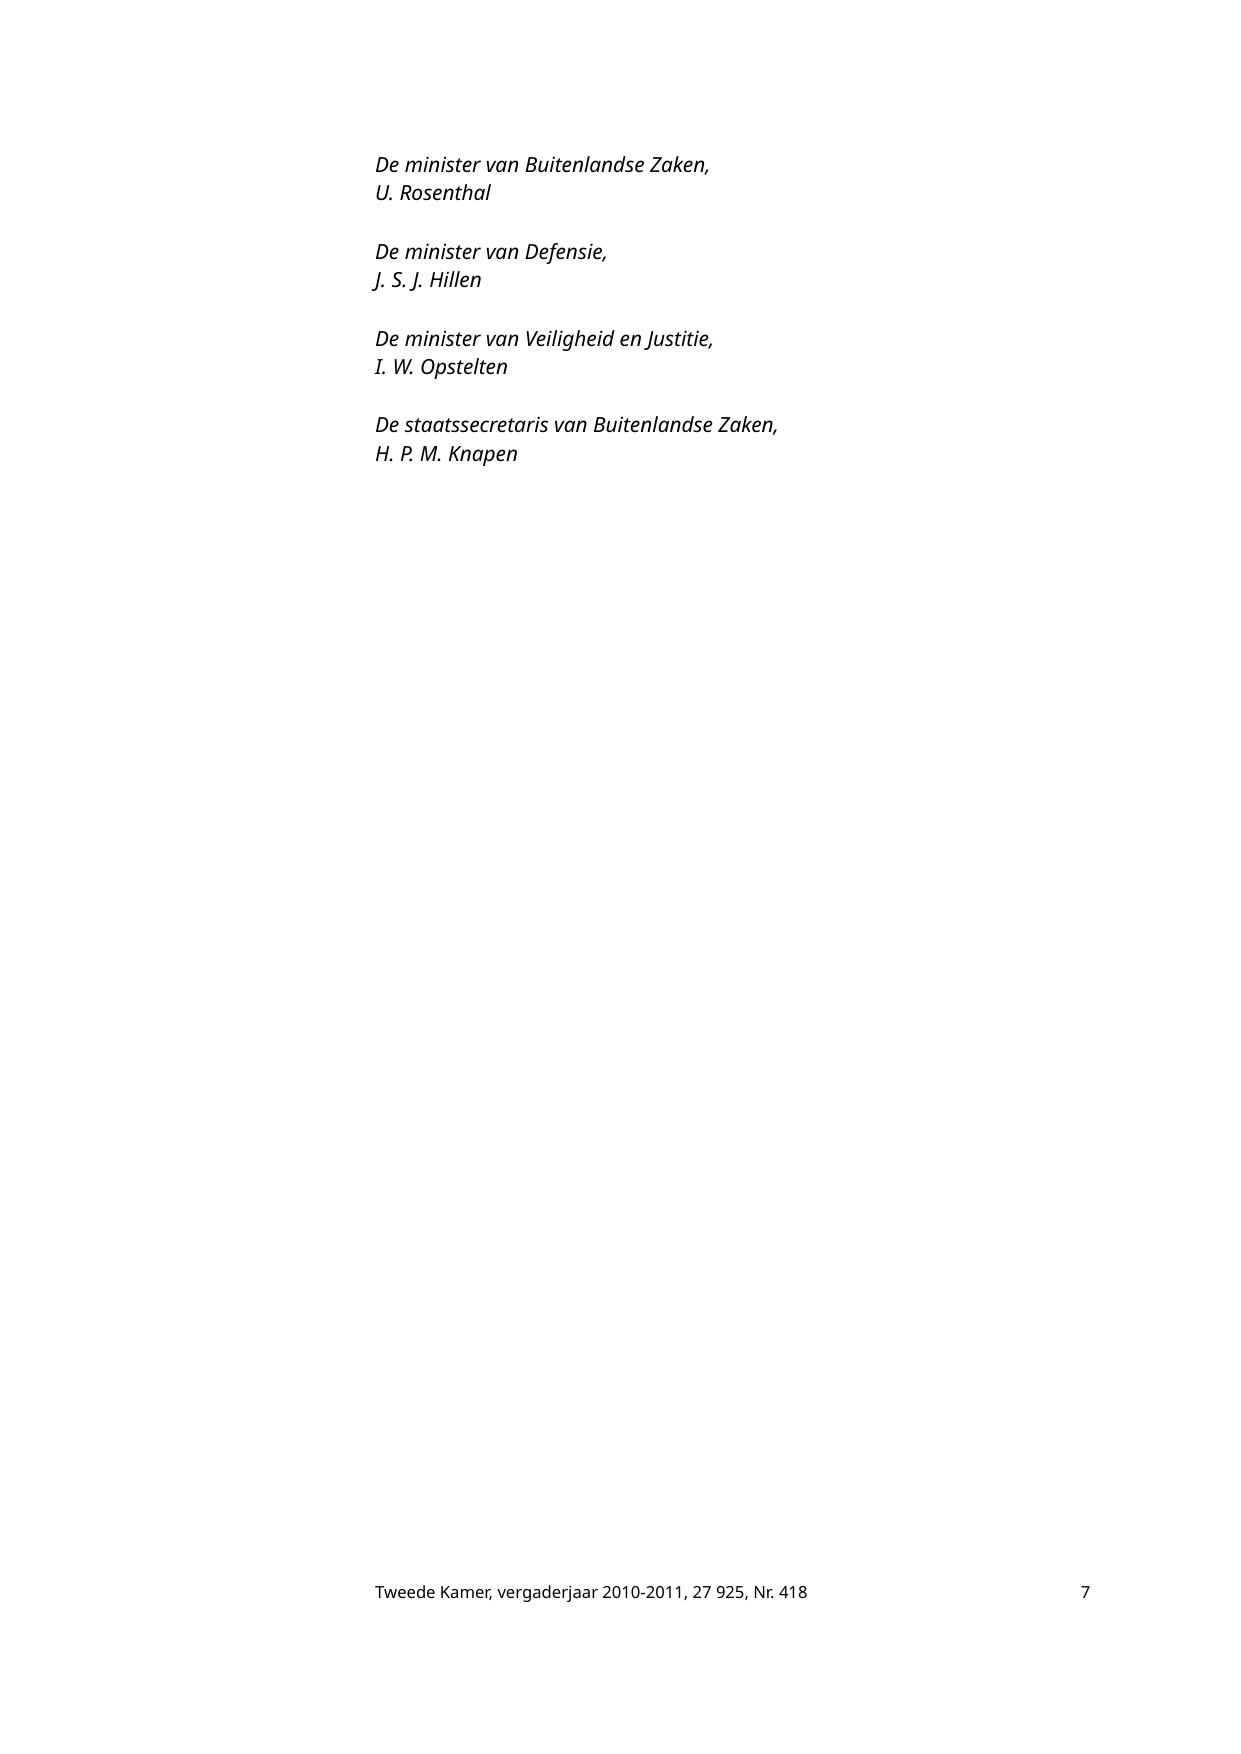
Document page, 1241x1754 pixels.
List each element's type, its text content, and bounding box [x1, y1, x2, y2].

text De minister van Buitenlandse Zaken, [375, 150, 1090, 178]
text De staatssecretaris van Buitenlandse Zaken, [375, 411, 1090, 439]
text De minister van Veiligheid en Justitie, [375, 324, 1090, 352]
text I. W. Opstelten [375, 352, 1090, 381]
text U. Rosenthal [375, 178, 1090, 207]
text H. P. M. Knapen [375, 439, 1090, 467]
text De minister van Defensie, [375, 237, 1090, 265]
text J. S. J. Hillen [375, 265, 1090, 294]
